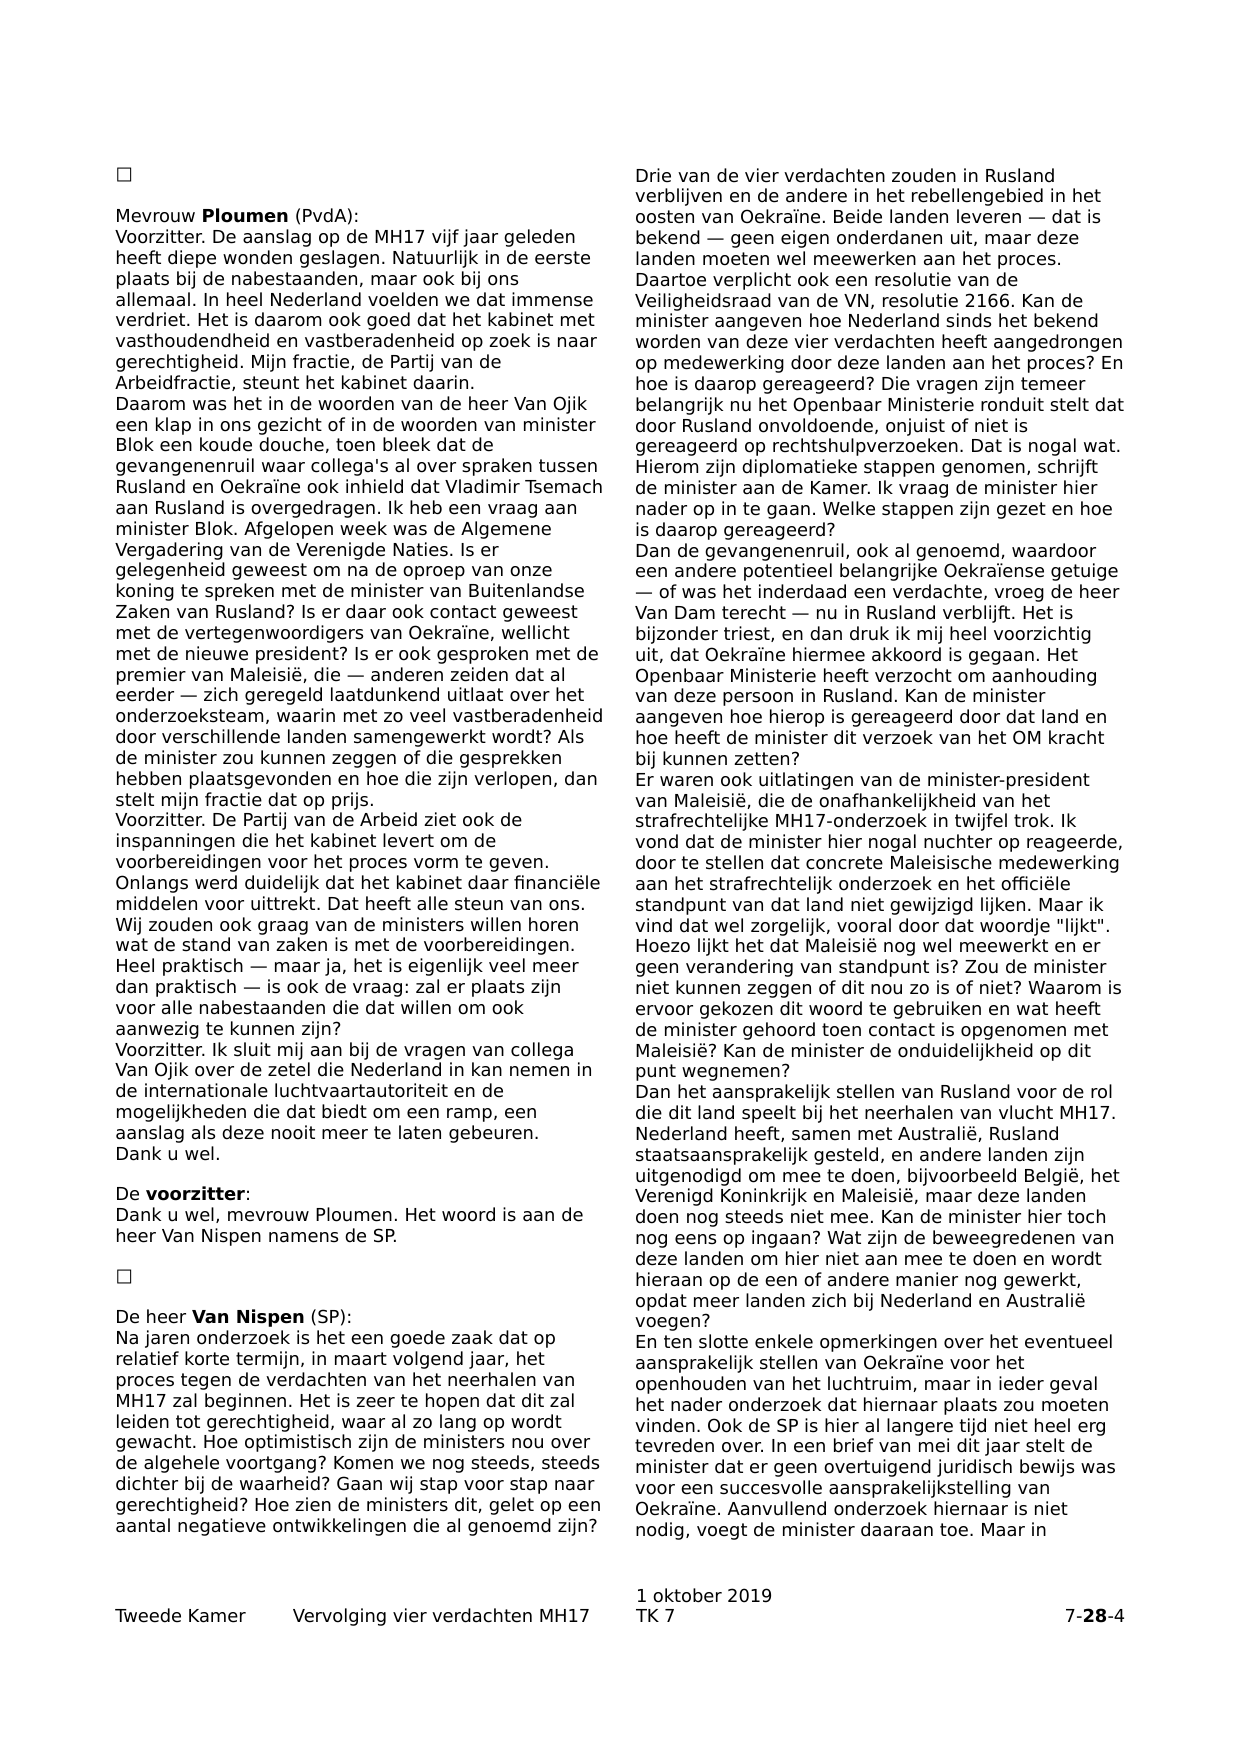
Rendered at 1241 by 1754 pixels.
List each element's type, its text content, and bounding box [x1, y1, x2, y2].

text ⬜ [115, 1267, 605, 1287]
text De voorzitter: [115, 1184, 605, 1205]
text En ten slotte enkele opmerkingen over het eventueel aansprakelijk stellen van Oekraïne voor het openhouden van het luchtruim, maar in ieder geval het nader onderzoek dat hiernaar plaats zou moeten vinden. Ook de SP is hier al langere tijd niet heel erg tevreden over. In een brief van mei dit jaar stelt de minister dat er geen overtuigend juridisch bewijs was voor een succesvolle aansprakelijkstelling van Oekraïne. Aanvullend onderzoek hiernaar is niet nodig, voegt de minister daaraan toe. Maar in [635, 1332, 1125, 1540]
text Dan het aansprakelijk stellen van Rusland voor de rol die dit land speelt bij het neerhalen van vlucht MH17. Nederland heeft, samen met Australië, Rusland staatsaansprakelijk gesteld, en andere landen zijn uitgenodigd om mee te doen, bijvoorbeeld België, het Verenigd Koninkrijk en Maleisië, maar deze landen doen nog steeds niet mee. Kan de minister hier toch nog eens op ingaan? Wat zijn de beweegredenen van deze landen om hier niet aan mee te doen en wordt hieraan op de een of andere manier nog gewerkt, opdat meer landen zich bij Nederland en Australië voegen? [635, 1082, 1125, 1332]
text Dank u wel. [115, 1143, 605, 1164]
text Na jaren onderzoek is het een goede zaak dat op relatief korte termijn, in maart volgend jaar, het proces tegen de verdachten van het neerhalen van MH17 zal beginnen. Het is zeer te hopen dat dit zal leiden tot gerechtigheid, waar al zo lang op wordt gewacht. Hoe optimistisch zijn de ministers nou over de algehele voortgang? Komen we nog steeds, steeds dichter bij de waarheid? Gaan wij stap voor stap naar gerechtigheid? Hoe zien de ministers dit, gelet op een aantal negatieve ontwikkelingen die al genoemd zijn? [115, 1328, 605, 1536]
text Dank u wel, mevrouw Ploumen. Het woord is aan de heer Van Nispen namens de SP. [115, 1205, 605, 1247]
text ⬜ [115, 165, 605, 186]
text Voorzitter. Ik sluit mij aan bij de vragen van collega Van Ojik over de zetel die Nederland in kan nemen in de internationale luchtvaartautoriteit en de mogelijkheden die dat biedt om een ramp, een aanslag als deze nooit meer te laten gebeuren. [115, 1039, 605, 1143]
text Mevrouw Ploumen (PvdA): [115, 206, 605, 227]
text Voorzitter. De aanslag op de MH17 vijf jaar geleden heeft diepe wonden geslagen. Natuurlijk in de eerste plaats bij de nabestaanden, maar ook bij ons allemaal. In heel Nederland voelden we dat immense verdriet. Het is daarom ook goed dat het kabinet met vasthoudendheid en vastberadenheid op zoek is naar gerechtigheid. Mijn fractie, de Partij van de Arbeidfractie, steunt het kabinet daarin. [115, 227, 605, 393]
text Er waren ook uitlatingen van de minister-president van Maleisië, die de onafhankelijkheid van het strafrechtelijke MH17-onderzoek in twijfel trok. Ik vond dat de minister hier nogal nuchter op reageerde, door te stellen dat concrete Maleisische medewerking aan het strafrechtelijk onderzoek en het officiële standpunt van dat land niet gewijzigd lijken. Maar ik vind dat wel zorgelijk, vooral door dat woordje "lijkt". Hoezo lijkt het dat Maleisië nog wel meewerkt en er geen verandering van standpunt is? Zou de minister niet kunnen zeggen of dit nou zo is of niet? Waarom is ervoor gekozen dit woord te gebruiken en wat heeft de minister gehoord toen contact is opgenomen met Maleisië? Kan de minister de onduidelijkheid op dit punt wegnemen? [635, 769, 1125, 1082]
text Daarom was het in de woorden van de heer Van Ojik een klap in ons gezicht of in de woorden van minister Blok een koude douche, toen bleek dat de gevangenenruil waar collega's al over spraken tussen Rusland en Oekraïne ook inhield dat Vladimir Tsemach aan Rusland is overgedragen. Ik heb een vraag aan minister Blok. Afgelopen week was de Algemene Vergadering van de Verenigde Naties. Is er gelegenheid geweest om na de oproep van onze koning te spreken met de minister van Buitenlandse Zaken van Rusland? Is er daar ook contact geweest met de vertegenwoordigers van Oekraïne, wellicht met de nieuwe president? Is er ook gesproken met de premier van Maleisië, die — anderen zeiden dat al eerder — zich geregeld laatdunkend uitlaat over het onderzoeksteam, waarin met zo veel vastberadenheid door verschillende landen samengewerkt wordt? Als de minister zou kunnen zeggen of die gesprekken hebben plaatsgevonden en hoe die zijn verlopen, dan stelt mijn fractie dat op prijs. [115, 393, 605, 810]
text Drie van de vier verdachten zouden in Rusland verblijven en de andere in het rebellengebied in het oosten van Oekraïne. Beide landen leveren — dat is bekend — geen eigen onderdanen uit, maar deze landen moeten wel meewerken aan het proces. Daartoe verplicht ook een resolutie van de Veiligheidsraad van de VN, resolutie 2166. Kan de minister aangeven hoe Nederland sinds het bekend worden van deze vier verdachten heeft aangedrongen op medewerking door deze landen aan het proces? En hoe is daarop gereageerd? Die vragen zijn temeer belangrijk nu het Openbaar Ministerie ronduit stelt dat door Rusland onvoldoende, onjuist of niet is gereageerd op rechtshulpverzoeken. Dat is nogal wat. Hierom zijn diplomatieke stappen genomen, schrijft de minister aan de Kamer. Ik vraag de minister hier nader op in te gaan. Welke stappen zijn gezet en hoe is daarop gereageerd? [635, 165, 1125, 540]
text De heer Van Nispen (SP): [115, 1307, 605, 1328]
text Voorzitter. De Partij van de Arbeid ziet ook de inspanningen die het kabinet levert om de voorbereidingen voor het proces vorm te geven. Onlangs werd duidelijk dat het kabinet daar financiële middelen voor uittrekt. Dat heeft alle steun van ons. Wij zouden ook graag van de ministers willen horen wat de stand van zaken is met de voorbereidingen. Heel praktisch — maar ja, het is eigenlijk veel meer dan praktisch — is ook de vraag: zal er plaats zijn voor alle nabestaanden die dat willen om ook aanwezig te kunnen zijn? [115, 810, 605, 1039]
text Dan de gevangenenruil, ook al genoemd, waardoor een andere potentieel belangrijke Oekraïense getuige — of was het inderdaad een verdachte, vroeg de heer Van Dam terecht — nu in Rusland verblijft. Het is bijzonder triest, en dan druk ik mij heel voorzichtig uit, dat Oekraïne hiermee akkoord is gegaan. Het Openbaar Ministerie heeft verzocht om aanhouding van deze persoon in Rusland. Kan de minister aangeven hoe hierop is gereageerd door dat land en hoe heeft de minister dit verzoek van het OM kracht bij kunnen zetten? [635, 540, 1125, 769]
